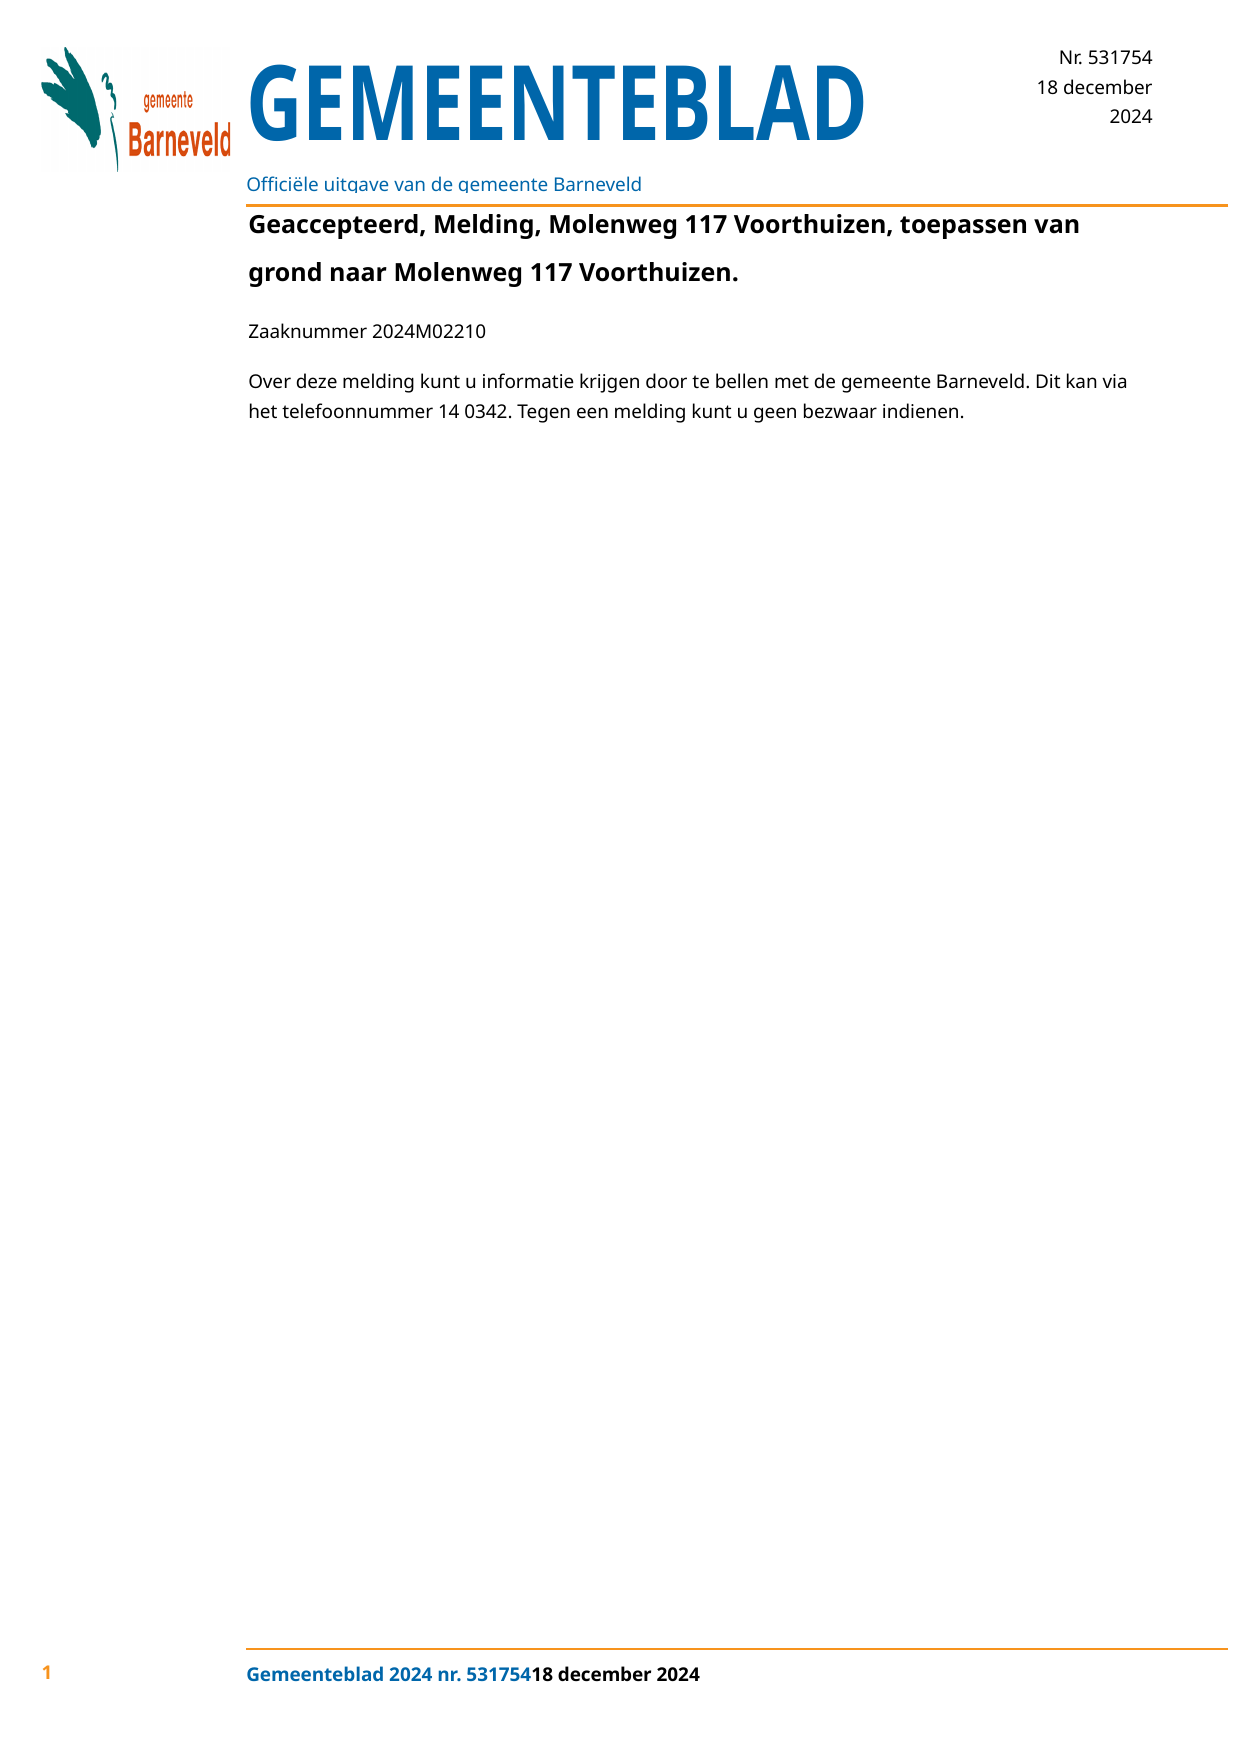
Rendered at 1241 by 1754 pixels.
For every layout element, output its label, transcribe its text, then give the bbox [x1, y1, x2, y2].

text Geaccepteerd, Melding, Molenweg 117 Voorthuizen, toepassen van grond naar Molenweg 117 Voorthuizen. [248, 207, 1152, 288]
text Zaaknummer 2024M02210 [248, 318, 1152, 344]
picture [41, 47, 231, 172]
text Over deze melding kunt u informatie krijgen door te bellen met de gemeente Barneveld. Dit kan via het telefoonnummer 14 0342. Tegen een melding kunt u geen bezwaar indienen. [248, 368, 1152, 424]
